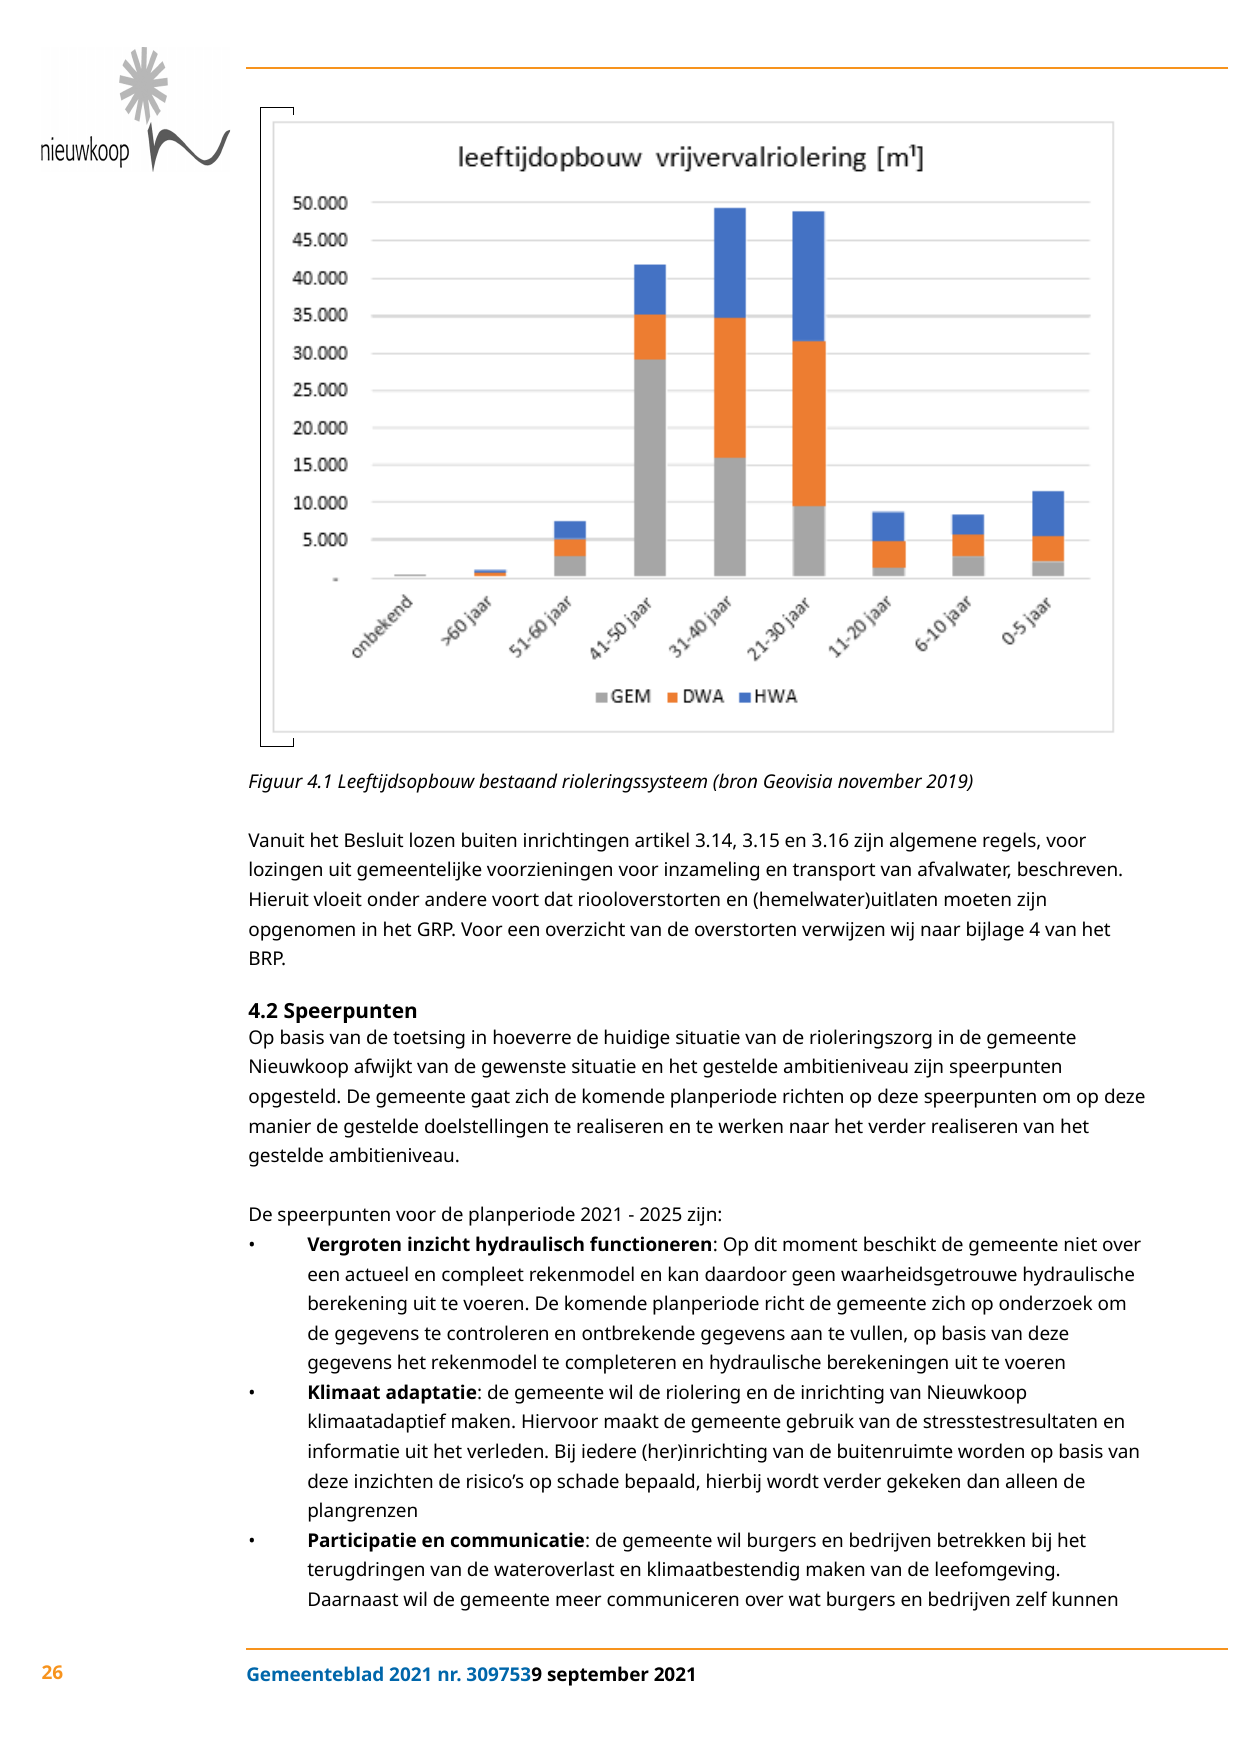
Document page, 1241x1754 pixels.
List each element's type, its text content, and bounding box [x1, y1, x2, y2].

text Op basis van de toetsing in hoeverre de huidige situatie van de rioleringszorg in de gemeente Nieuwkoop afwijkt van de gewenste situatie en het gestelde ambitieniveau zijn speerpunten opgesteld. De gemeente gaat zich de komende planperiode richten op deze speerpunten om op deze manier de gestelde doelstellingen te realiseren en te werken naar het verder realiseren van het gestelde ambitieniveau. [248, 1024, 1152, 1168]
text De speerpunten voor de planperiode 2021 - 2025 zijn: [248, 1202, 1152, 1227]
list Vergroten inzicht hydraulisch functioneren: Op dit moment beschikt de gemeente niet over een actueel en compleet rekenmodel en kan daardoor geen waarheidsgetrouwe hydraulische berekening uit te voeren. De komende planperiode richt de gemeente zich op onderzoek om de gegevens te controleren en ontbrekende gegevens aan te vullen, op basis van deze gegevens het rekenmodel te completeren en hydraulische berekeningen uit te voeren [248, 1231, 1152, 1375]
list Participatie en communicatie: de gemeente wil burgers en bedrijven betrekken bij het terugdringen van de wateroverlast en klimaatbestendig maken van de leefomgeving. Daarnaast wil de gemeente meer communiceren over wat burgers en bedrijven zelf kunnen [248, 1527, 1152, 1612]
text Figuur 4.1 Leeftijdsopbouw bestaand rioleringssysteem (bron Geovisia november 2019) [248, 768, 1152, 793]
text Vanuit het Besluit lozen buiten inrichtingen artikel 3.14, 3.15 en 3.16 zijn algemene regels, voor lozingen uit gemeentelijke voorzieningen voor inzameling en transport van afvalwater, beschreven. Hieruit vloeit onder andere voort dat riooloverstorten en (hemelwater)uitlaten moeten zijn opgenomen in het GRP. Voor een overzicht van de overstorten verwijzen wij naar bijlage 4 van het BRP. [248, 827, 1152, 971]
text 4.2 Speerpunten [248, 996, 1152, 1024]
list Klimaat adaptatie: de gemeente wil de riolering en de inrichting van Nieuwkoop klimaatadaptief maken. Hiervoor maakt de gemeente gebruik van de stresstestresultaten en informatie uit het verleden. Bij iedere (her)inrichting van de buitenruimte worden op basis van deze inzichten de risico’s op schade bepaald, hierbij wordt verder gekeken dan alleen de plangrenzen [248, 1379, 1152, 1523]
picture [268, 115, 1125, 738]
picture [41, 47, 231, 172]
